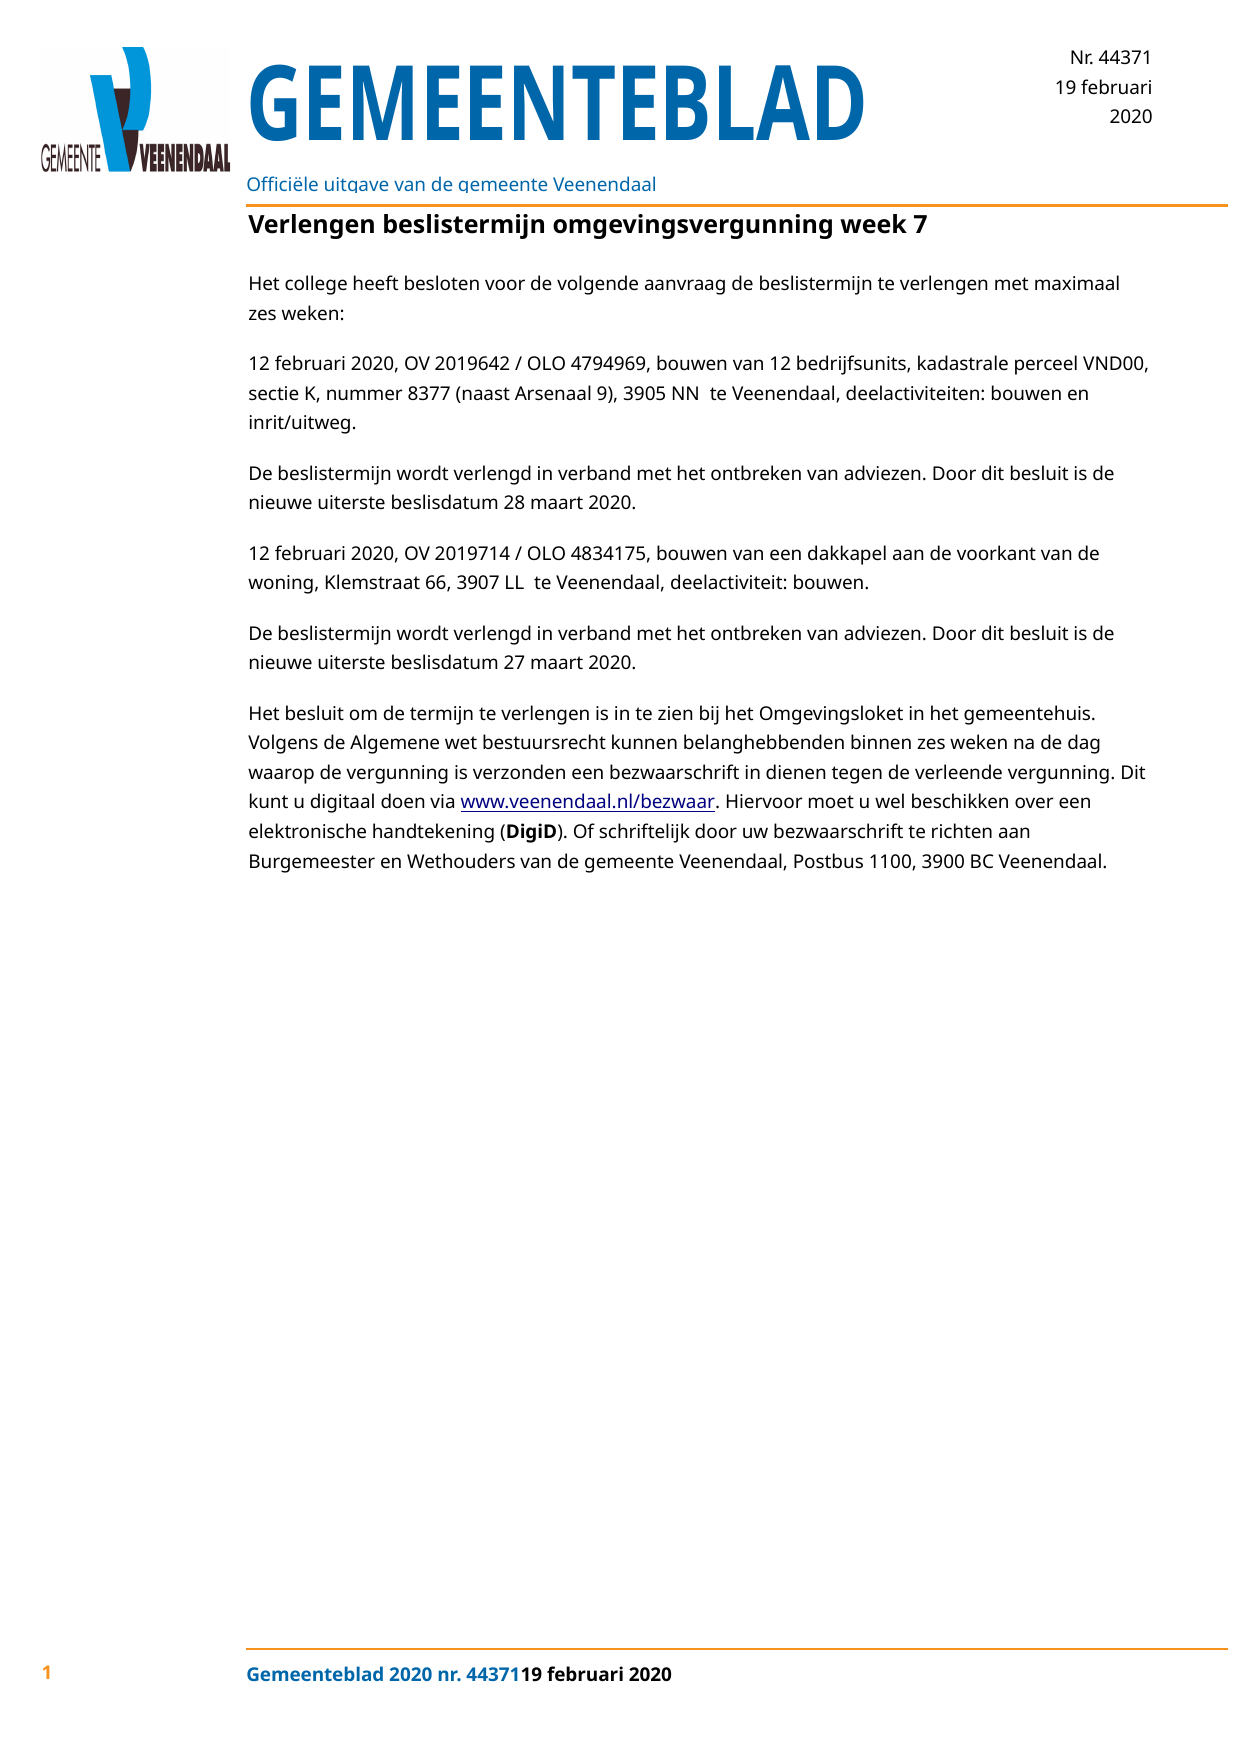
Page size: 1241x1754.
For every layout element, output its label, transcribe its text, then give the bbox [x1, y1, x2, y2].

text De beslistermijn wordt verlengd in verband met het ontbreken van adviezen. Door dit besluit is de nieuwe uiterste beslisdatum 28 maart 2020. [248, 460, 1152, 515]
text 12 februari 2020, OV 2019714 / OLO 4834175, bouwen van een dakkapel aan de voorkant van de woning, Klemstraat 66, 3907 LL te Veenendaal, deelactiviteit: bouwen. [248, 540, 1152, 595]
text Verlengen beslistermijn omgevingsvergunning week 7 [248, 207, 1152, 241]
text 12 februari 2020, OV 2019642 / OLO 4794969, bouwen van 12 bedrijfsunits, kadastrale perceel VND00, sectie K, nummer 8377 (naast Arsenaal 9), 3905 NN te Veenendaal, deelactiviteiten: bouwen en inrit/uitweg. [248, 350, 1152, 435]
text Het besluit om de termijn te verlengen is in te zien bij het Omgevingsloket in het gemeentehuis. Volgens de Algemene wet bestuursrecht kunnen belanghebbenden binnen zes weken na de dag waarop de vergunning is verzonden een bezwaarschrift in dienen tegen de verleende vergunning. Dit kunt u digitaal doen via www.veenendaal.nl/bezwaar. Hiervoor moet u wel beschikken over een elektronische handtekening (DigiD). Of schriftelijk door uw bezwaarschrift te richten aan Burgemeester en Wethouders van de gemeente Veenendaal, Postbus 1100, 3900 BC Veenendaal. [248, 700, 1152, 873]
picture [41, 47, 130, 172]
text De beslistermijn wordt verlengd in verband met het ontbreken van adviezen. Door dit besluit is de nieuwe uiterste beslisdatum 27 maart 2020. [248, 620, 1152, 675]
text Het college heeft besloten voor de volgende aanvraag de beslistermijn te verlengen met maximaal zes weken: [248, 270, 1152, 326]
picture [123, 47, 231, 172]
